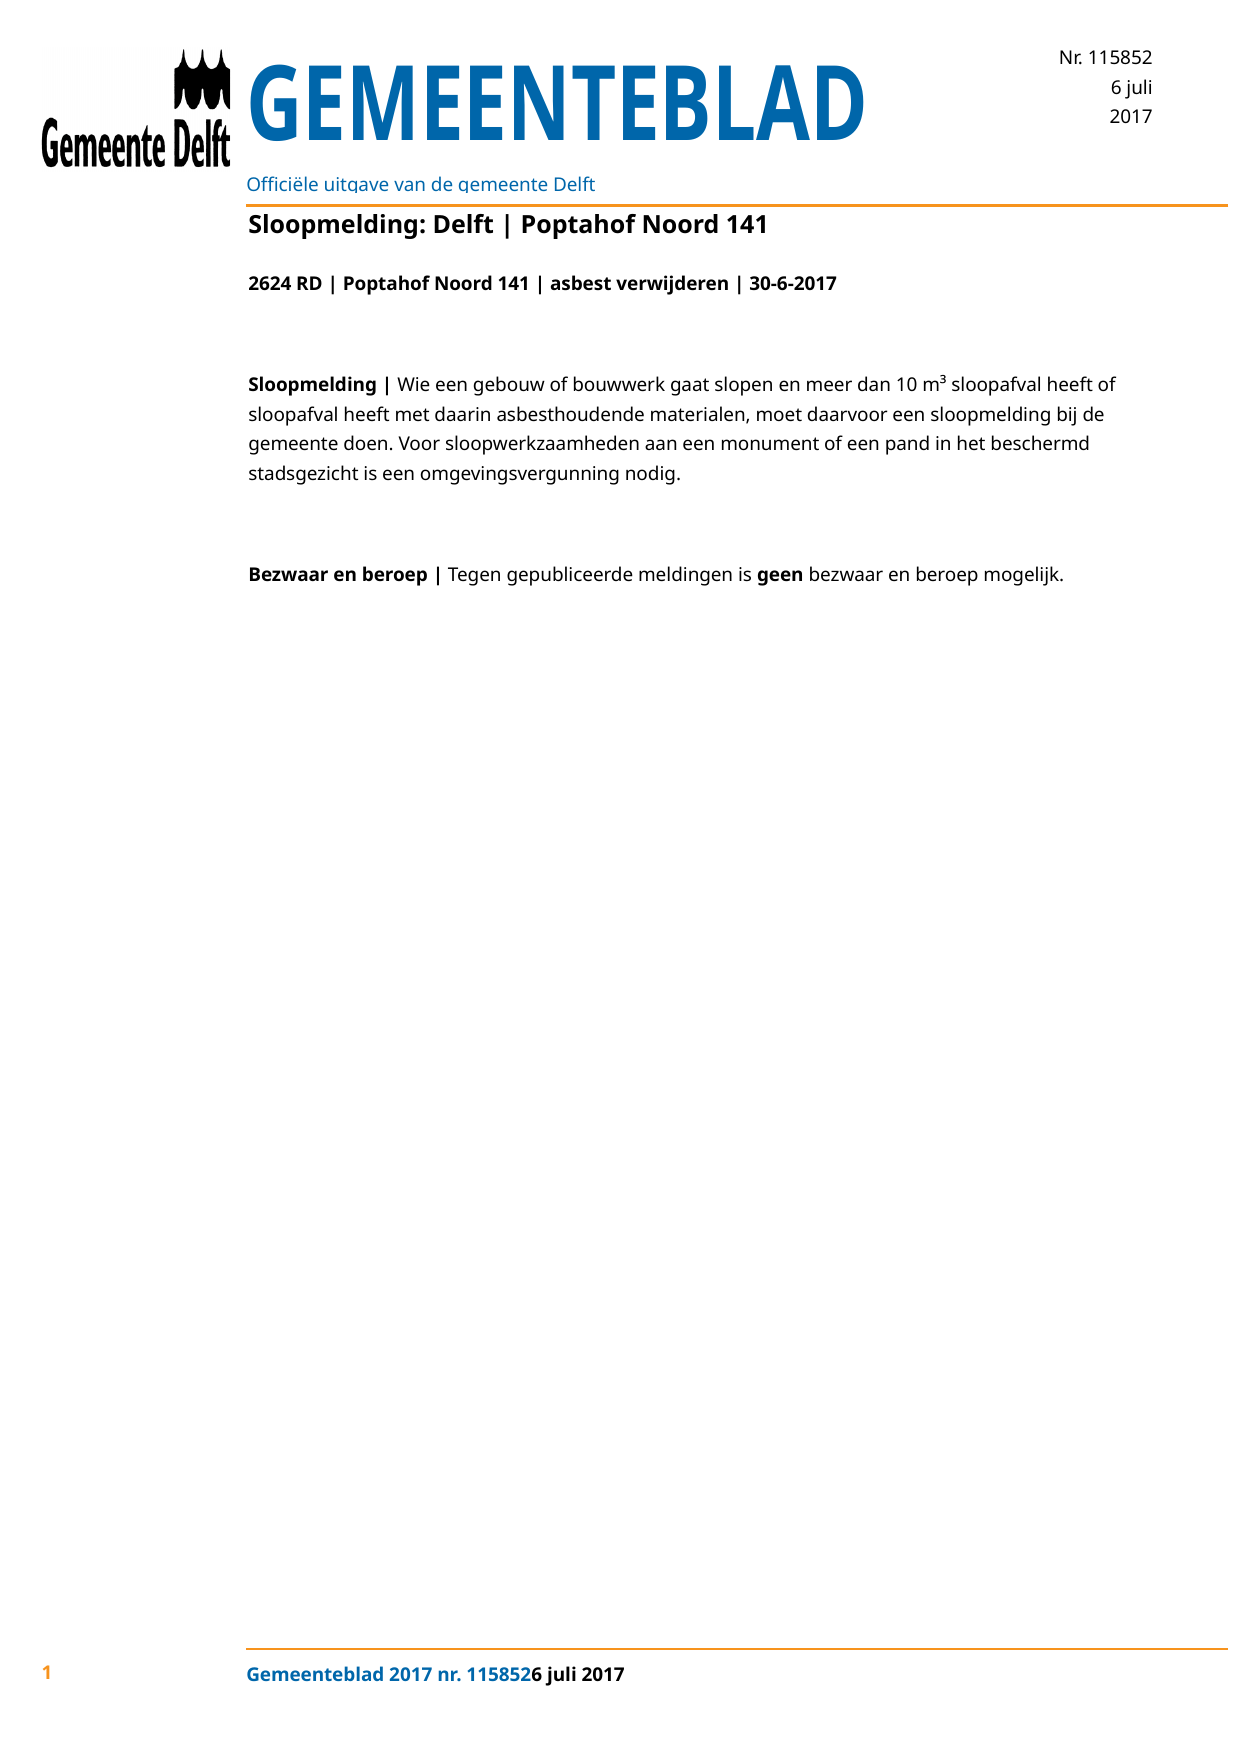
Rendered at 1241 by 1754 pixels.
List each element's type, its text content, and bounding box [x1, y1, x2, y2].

picture [41, 47, 231, 172]
text Sloopmelding | Wie een gebouw of bouwwerk gaat slopen en meer dan 10 m³ sloopafval heeft of sloopafval heeft met daarin asbesthoudende materialen, moet daarvoor een sloopmelding bij de gemeente doen. Voor sloopwerkzaamheden aan een monument of een pand in het beschermd stadsgezicht is een omgevingsvergunning nodig. [248, 371, 1152, 486]
text Bezwaar en beroep | Tegen gepubliceerde meldingen is geen bezwaar en beroep mogelijk. [248, 561, 1152, 586]
text 2624 RD | Poptahof Noord 141 | asbest verwijderen | 30-6-2017 [248, 270, 1152, 296]
text Sloopmelding: Delft | Poptahof Noord 141 [248, 207, 1152, 241]
